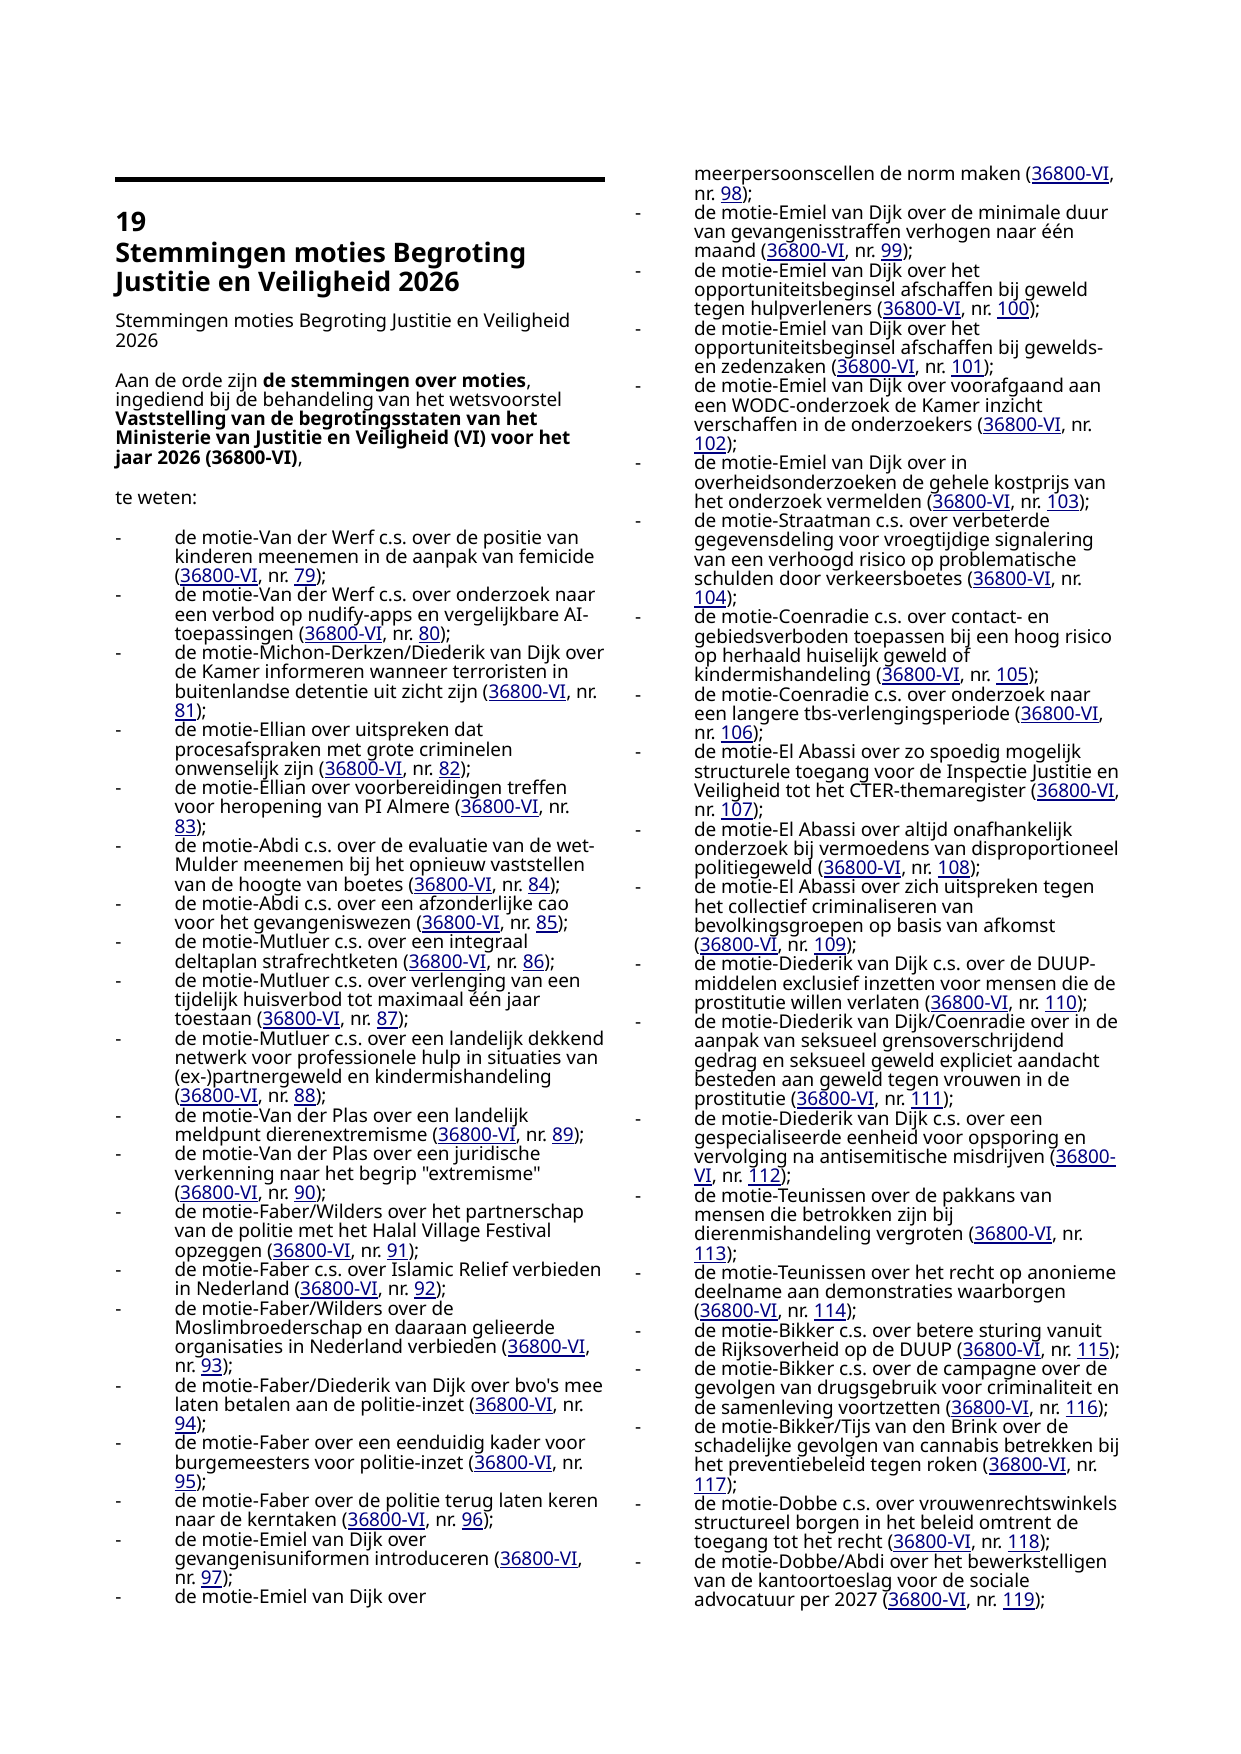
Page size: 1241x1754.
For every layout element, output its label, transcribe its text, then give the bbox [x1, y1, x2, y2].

list de motie-Coenradie c.s. over contact- en gebiedsverboden toepassen bij een hoog risico op herhaald huiselijk geweld of kindermishandeling (36800-VI, nr. 105); [635, 608, 1125, 686]
list de motie-Mutluer c.s. over een landelijk dekkend netwerk voor professionele hulp in situaties van (ex-)partnergeweld en kindermishandeling (36800-VI, nr. 88); [115, 1030, 605, 1107]
list de motie-Dobbe/Abdi over het bewerkstelligen van de kantoortoeslag voor de sociale advocatuur per 2027 (36800-VI, nr. 119); [635, 1553, 1125, 1611]
list de motie-Emiel van Dijk over [115, 1588, 605, 1608]
list de motie-Emiel van Dijk over voorafgaand aan een WODC-onderzoek de Kamer inzicht verschaffen in de onderzoekers (36800-VI, nr. 102); [635, 377, 1125, 454]
list de motie-El Abassi over zich uitspreken tegen het collectief criminaliseren van bevolkingsgroepen op basis van afkomst (36800-VI, nr. 109); [635, 878, 1125, 955]
list de motie-Ellian over voorbereidingen treffen voor heropening van PI Almere (36800-VI, nr. 83); [115, 779, 605, 837]
list de motie-Ellian over uitspreken dat procesafspraken met grote criminelen onwenselijk zijn (36800-VI, nr. 82); [115, 721, 605, 779]
list de motie-Emiel van Dijk over gevangenisuniformen introduceren (36800-VI, nr. 97); [115, 1531, 605, 1588]
list de motie-El Abassi over altijd onafhankelijk onderzoek bij vermoedens van disproportioneel politiegeweld (36800-VI, nr. 108); [635, 821, 1125, 878]
text Stemmingen moties Begroting Justitie en Veiligheid 2026 [115, 312, 605, 351]
list de motie-Faber/Wilders over de Moslimbroederschap en daaraan gelieerde organisaties in Nederland verbieden (36800-VI, nr. 93); [115, 1299, 605, 1377]
list meerpersoonscellen de norm maken (36800-VI, nr. 98); [635, 165, 1125, 204]
list de motie-Van der Werf c.s. over de positie van kinderen meenemen in de aanpak van femicide (36800-VI, nr. 79); [115, 529, 605, 586]
list de motie-Emiel van Dijk over in overheidsonderzoeken de gehele kostprijs van het onderzoek vermelden (36800-VI, nr. 103); [635, 454, 1125, 512]
list de motie-Mutluer c.s. over verlenging van een tijdelijk huisverbod tot maximaal één jaar toestaan (36800-VI, nr. 87); [115, 972, 605, 1030]
list de motie-Mutluer c.s. over een integraal deltaplan strafrechtketen (36800-VI, nr. 86); [115, 933, 605, 972]
list de motie-Van der Werf c.s. over onderzoek naar een verbod op nudify-apps en vergelijkbare AI-toepassingen (36800-VI, nr. 80); [115, 586, 605, 644]
list de motie-Faber over de politie terug laten keren naar de kerntaken (36800-VI, nr. 96); [115, 1492, 605, 1531]
list de motie-Emiel van Dijk over de minimale duur van gevangenisstraffen verhogen naar één maand (36800-VI, nr. 99); [635, 204, 1125, 262]
list de motie-Teunissen over de pakkans van mensen die betrokken zijn bij dierenmishandeling vergroten (36800-VI, nr. 113); [635, 1187, 1125, 1264]
list de motie-Abdi c.s. over de evaluatie van de wet-Mulder meenemen bij het opnieuw vaststellen van de hoogte van boetes (36800-VI, nr. 84); [115, 837, 605, 895]
list de motie-Coenradie c.s. over onderzoek naar een langere tbs-verlengingsperiode (36800-VI, nr. 106); [635, 686, 1125, 743]
list de motie-Diederik van Dijk c.s. over een gespecialiseerde eenheid voor opsporing en vervolging na antisemitische misdrijven (36800-VI, nr. 112); [635, 1109, 1125, 1187]
list de motie-Michon-Derkzen/Diederik van Dijk over de Kamer informeren wanneer terroristen in buitenlandse detentie uit zicht zijn (36800-VI, nr. 81); [115, 644, 605, 721]
list de motie-Faber c.s. over Islamic Relief verbieden in Nederland (36800-VI, nr. 92); [115, 1261, 605, 1299]
list de motie-Faber/Diederik van Dijk over bvo's mee laten betalen aan de politie-inzet (36800-VI, nr. 94); [115, 1377, 605, 1434]
list de motie-El Abassi over zo spoedig mogelijk structurele toegang voor de Inspectie Justitie en Veiligheid tot het CTER-themaregister (36800-VI, nr. 107); [635, 743, 1125, 821]
list de motie-Faber over een eenduidig kader voor burgemeesters voor politie-inzet (36800-VI, nr. 95); [115, 1434, 605, 1492]
text Stemmingen moties Begroting Justitie en Veiligheid 2026 [115, 239, 605, 312]
list de motie-Diederik van Dijk/Coenradie over in de aanpak van seksueel grensoverschrijdend gedrag en seksueel geweld expliciet aandacht besteden aan geweld tegen vrouwen in de prostitutie (36800-VI, nr. 111); [635, 1013, 1125, 1109]
text Aan de orde zijn de stemmingen over moties, ingediend bij de behandeling van het wetsvoorstel Vaststelling van de begrotingsstaten van het Ministerie van Justitie en Veiligheid (VI) voor het jaar 2026 (36800-VI), [115, 372, 605, 468]
list de motie-Diederik van Dijk c.s. over de DUUP-middelen exclusief inzetten voor mensen die de prostitutie willen verlaten (36800-VI, nr. 110); [635, 955, 1125, 1013]
list de motie-Teunissen over het recht op anonieme deelname aan demonstraties waarborgen (36800-VI, nr. 114); [635, 1264, 1125, 1322]
list de motie-Bikker c.s. over betere sturing vanuit de Rijksoverheid op de DUUP (36800-VI, nr. 115); [635, 1322, 1125, 1360]
list de motie-Bikker/Tijs van den Brink over de schadelijke gevolgen van cannabis betrekken bij het preventiebeleid tegen roken (36800-VI, nr. 117); [635, 1418, 1125, 1495]
text 19 [115, 203, 605, 239]
text te weten: [115, 489, 605, 508]
list de motie-Van der Plas over een landelijk meldpunt dierenextremisme (36800-VI, nr. 89); [115, 1107, 605, 1145]
list de motie-Dobbe c.s. over vrouwenrechtswinkels structureel borgen in het beleid omtrent de toegang tot het recht (36800-VI, nr. 118); [635, 1495, 1125, 1553]
list de motie-Straatman c.s. over verbeterde gegevensdeling voor vroegtijdige signalering van een verhoogd risico op problematische schulden door verkeersboetes (36800-VI, nr. 104); [635, 512, 1125, 608]
list de motie-Van der Plas over een juridische verkenning naar het begrip "extremisme" (36800-VI, nr. 90); [115, 1145, 605, 1203]
list de motie-Emiel van Dijk over het opportuniteitsbeginsel afschaffen bij geweld tegen hulpverleners (36800-VI, nr. 100); [635, 262, 1125, 319]
list de motie-Emiel van Dijk over het opportuniteitsbeginsel afschaffen bij gewelds- en zedenzaken (36800-VI, nr. 101); [635, 319, 1125, 377]
list de motie-Abdi c.s. over een afzonderlijke cao voor het gevangeniswezen (36800-VI, nr. 85); [115, 895, 605, 933]
list de motie-Faber/Wilders over het partnerschap van de politie met het Halal Village Festival opzeggen (36800-VI, nr. 91); [115, 1203, 605, 1261]
list de motie-Bikker c.s. over de campagne over de gevolgen van drugsgebruik voor criminaliteit en de samenleving voortzetten (36800-VI, nr. 116); [635, 1360, 1125, 1418]
